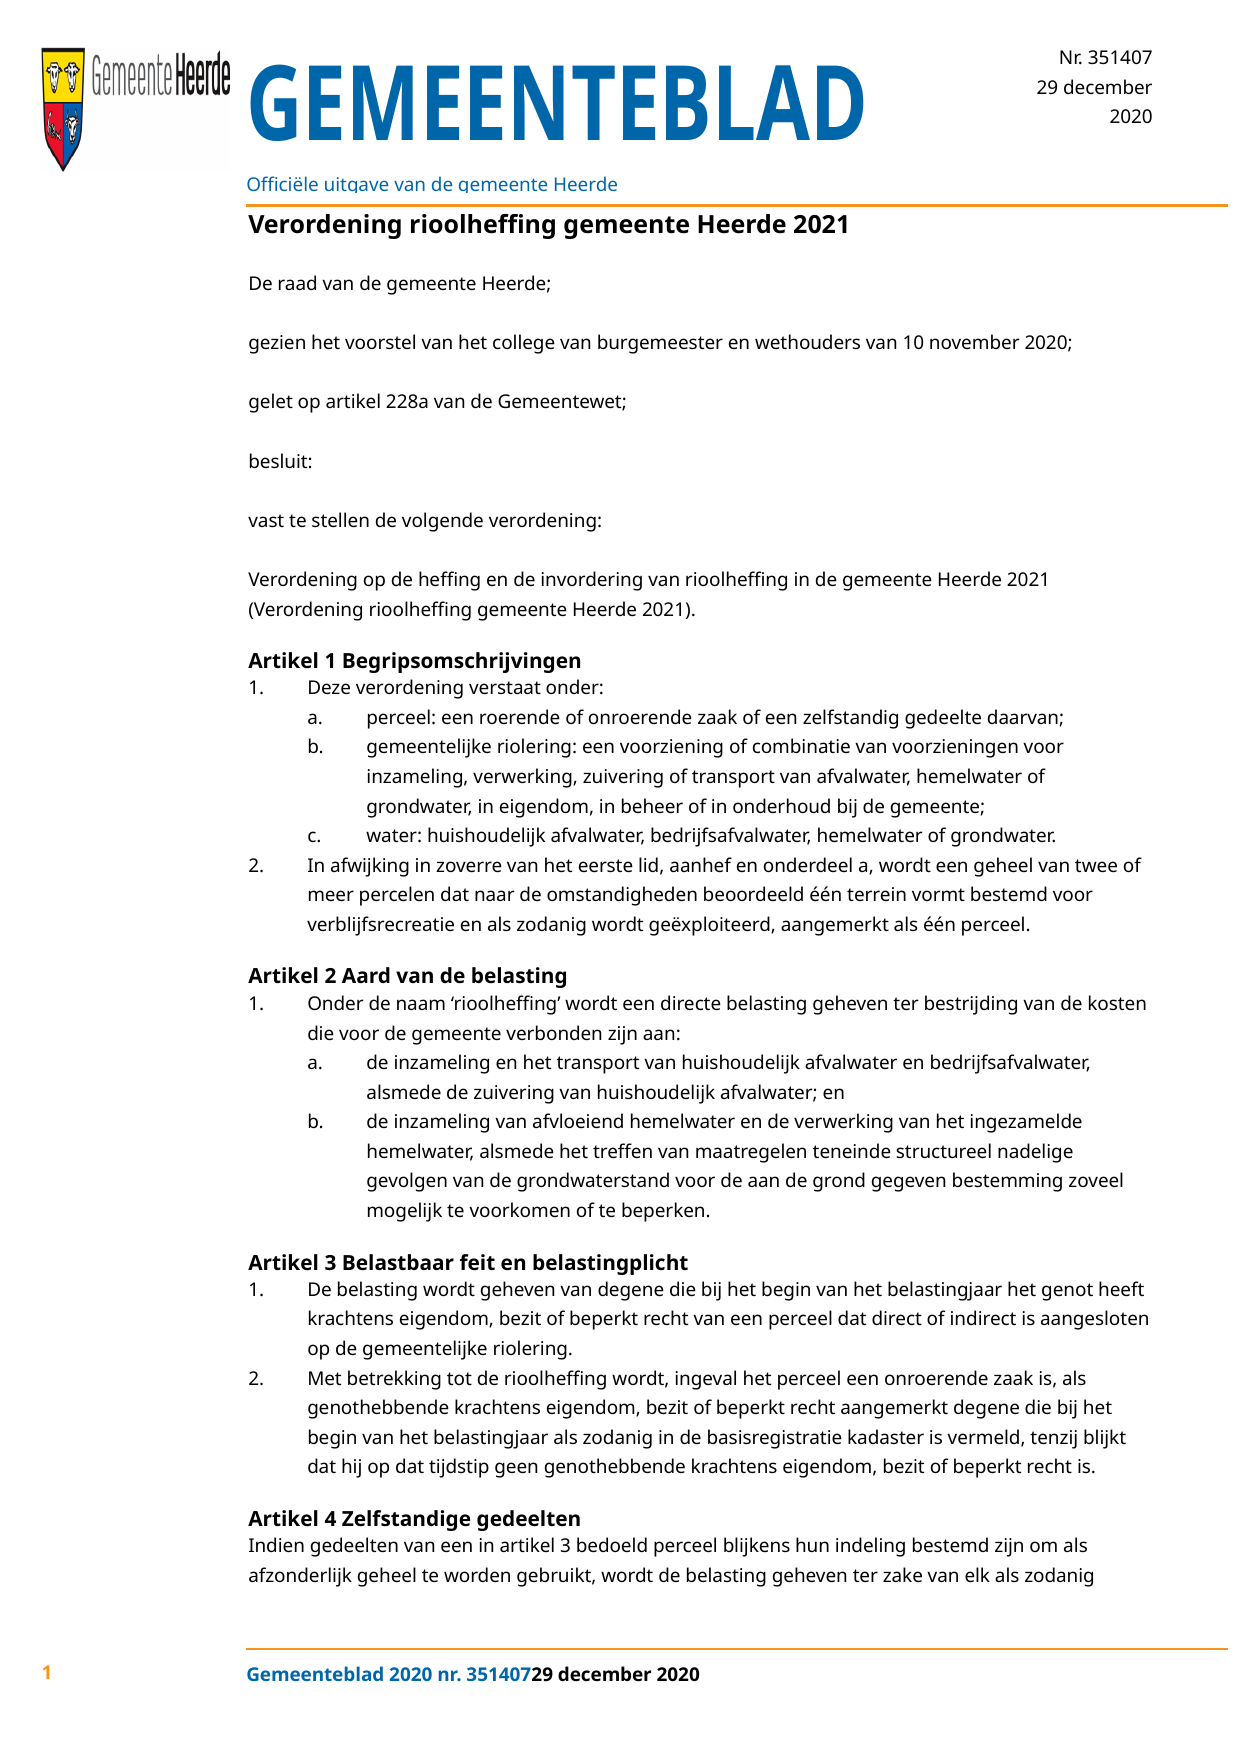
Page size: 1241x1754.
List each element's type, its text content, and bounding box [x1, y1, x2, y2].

text vast te stellen de volgende verordening: [248, 507, 1152, 533]
text Indien gedeelten van een in artikel 3 bedoeld perceel blijkens hun indeling bestemd zijn om als afzonderlijk geheel te worden gebruikt, wordt de belasting geheven ter zake van elk als zodanig [248, 1532, 1152, 1588]
list de inzameling en het transport van huishoudelijk afvalwater en bedrijfsafvalwater, alsmede de zuivering van huishoudelijk afvalwater; en [307, 1049, 1152, 1104]
text Artikel 1 Begripsomschrijvingen [248, 646, 1152, 674]
text Artikel 4 Zelfstandige gedeelten [248, 1504, 1152, 1532]
text De raad van de gemeente Heerde; [248, 270, 1152, 296]
picture [41, 47, 231, 172]
text Artikel 2 Aard van de belasting [248, 962, 1152, 990]
text gezien het voorstel van het college van burgemeester en wethouders van 10 november 2020; [248, 329, 1152, 355]
list perceel: een roerende of onroerende zaak of een zelfstandig gedeelte daarvan; [307, 704, 1152, 730]
list Onder de naam ‘rioolheffing’ wordt een directe belasting geheven ter bestrijding van de kosten die voor de gemeente verbonden zijn aan: [248, 990, 1152, 1045]
list In afwijking in zoverre van het eerste lid, aanhef en onderdeel a, wordt een geheel van twee of meer percelen dat naar de omstandigheden beoordeeld één terrein vormt bestemd voor verblijfsrecreatie en als zodanig wordt geëxploiteerd, aangemerkt als één perceel. [248, 852, 1152, 937]
list de inzameling van afvloeiend hemelwater en de verwerking van het ingezamelde hemelwater, alsmede het treffen van maatregelen teneinde structureel nadelige gevolgen van de grondwaterstand voor de aan de grond gegeven bestemming zoveel mogelijk te voorkomen of te beperken. [307, 1108, 1152, 1223]
list Met betrekking tot de rioolheffing wordt, ingeval het perceel een onroerende zaak is, als genothebbende krachtens eigendom, bezit of beperkt recht aangemerkt degene die bij het begin van het belastingjaar als zodanig in de basisregistratie kadaster is vermeld, tenzij blijkt dat hij op dat tijdstip geen genothebbende krachtens eigendom, bezit of beperkt recht is. [248, 1365, 1152, 1479]
list gemeentelijke riolering: een voorziening of combinatie van voorzieningen voor inzameling, verwerking, zuivering of transport van afvalwater, hemelwater of grondwater, in eigendom, in beheer of in onderhoud bij de gemeente; [307, 734, 1152, 819]
text besluit: [248, 448, 1152, 473]
list De belasting wordt geheven van degene die bij het begin van het belastingjaar het genot heeft krachtens eigendom, bezit of beperkt recht van een perceel dat direct of indirect is aangesloten op de gemeentelijke riolering. [248, 1276, 1152, 1361]
list Deze verordening verstaat onder: [248, 674, 1152, 700]
text gelet op artikel 228a van de Gemeentewet; [248, 389, 1152, 414]
text Artikel 3 Belastbaar feit en belastingplicht [248, 1248, 1152, 1276]
text Verordening rioolheffing gemeente Heerde 2021 [248, 207, 1152, 241]
text Verordening op de heffing en de invordering van rioolheffing in de gemeente Heerde 2021 (Verordening rioolheffing gemeente Heerde 2021). [248, 566, 1152, 621]
list water: huishoudelijk afvalwater, bedrijfsafvalwater, hemelwater of grondwater. [307, 822, 1152, 848]
